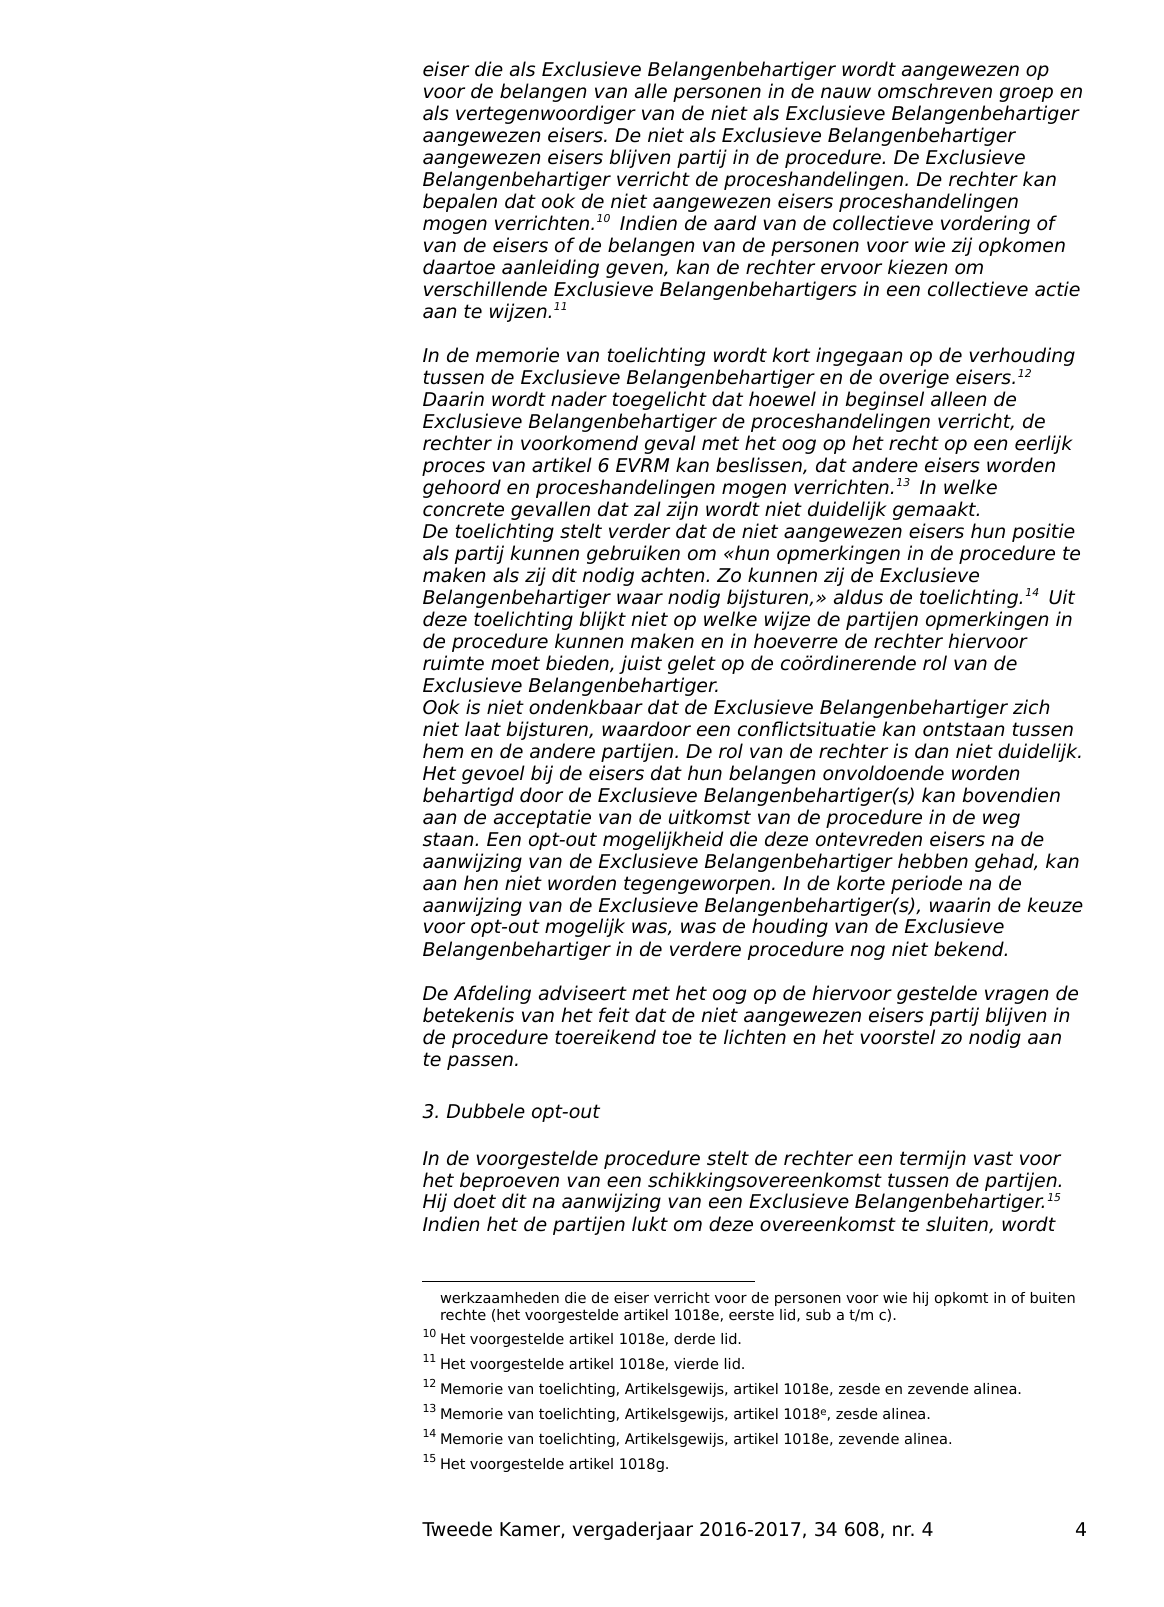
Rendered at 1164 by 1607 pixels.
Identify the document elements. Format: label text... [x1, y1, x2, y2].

text In de voorgestelde procedure stelt de rechter een termijn vast voor het beproeven van een schikkingsovereenkomst tussen de partijen. Hij doet dit na aanwijzing van een Exclusieve Belangenbehartiger. Indien het de partijen lukt om deze overeenkomst te sluiten, wordt [422, 1147, 1087, 1235]
text eiser die als Exclusieve Belangenbehartiger wordt aangewezen op voor de belangen van alle personen in de nauw omschreven groep en als vertegenwoordiger van de niet als Exclusieve Belangenbehartiger aangewezen eisers. De niet als Exclusieve Belangenbehartiger aangewezen eisers blijven partij in de procedure. De Exclusieve Belangenbehartiger verricht de proceshandelingen. De rechter kan bepalen dat ook de niet aangewezen eisers proceshandelingen mogen verrichten. Indien de aard van de collectieve vordering of van de eisers of de belangen van de personen voor wie zij opkomen daartoe aanleiding geven, kan de rechter ervoor kiezen om verschillende Exclusieve Belangenbehartigers in een collectieve actie aan te wijzen. [422, 59, 1087, 323]
text werkzaamheden die de eiser verricht voor de personen voor wie hij opkomt in of buiten rechte (het voorgestelde artikel 1018e, eerste lid, sub a t/m c). [422, 1291, 1087, 1324]
text De toelichting stelt verder dat de niet aangewezen eisers hun positie als partij kunnen gebruiken om «hun opmerkingen in de procedure te maken als zij dit nodig achten. Zo kunnen zij de Exclusieve Belangenbehartiger waar nodig bijsturen,» aldus de toelichting. Uit deze toelichting blijkt niet op welke wijze de partijen opmerkingen in de procedure kunnen maken en in hoeverre de rechter hiervoor ruimte moet bieden, juist gelet op de coördinerende rol van de Exclusieve Belangenbehartiger. [422, 521, 1087, 697]
text Memorie van toelichting, Artikelsgewijs, artikel 1018e, zesde alinea. [422, 1402, 1087, 1424]
text In de memorie van toelichting wordt kort ingegaan op de verhouding tussen de Exclusieve Belangenbehartiger en de overige eisers. Daarin wordt nader toegelicht dat hoewel in beginsel alleen de Exclusieve Belangenbehartiger de proceshandelingen verricht, de rechter in voorkomend geval met het oog op het recht op een eerlijk proces van artikel 6 EVRM kan beslissen, dat andere eisers worden gehoord en proceshandelingen mogen verrichten. In welke concrete gevallen dat zal zijn wordt niet duidelijk gemaakt. [422, 345, 1087, 521]
subtitle 3. Dubbele opt-out [422, 1101, 1087, 1122]
text Memorie van toelichting, Artikelsgewijs, artikel 1018e, zevende alinea. [422, 1427, 1087, 1449]
text Ook is niet ondenkbaar dat de Exclusieve Belangenbehartiger zich niet laat bijsturen, waardoor een conflictsituatie kan ontstaan tussen hem en de andere partijen. De rol van de rechter is dan niet duidelijk. Het gevoel bij de eisers dat hun belangen onvoldoende worden behartigd door de Exclusieve Belangenbehartiger(s) kan bovendien aan de acceptatie van de uitkomst van de procedure in de weg staan. Een opt-out mogelijkheid die deze ontevreden eisers na de aanwijzing van de Exclusieve Belangenbehartiger hebben gehad, kan aan hen niet worden tegengeworpen. In de korte periode na de aanwijzing van de Exclusieve Belangenbehartiger(s), waarin de keuze voor opt-out mogelijk was, was de houding van de Exclusieve Belangenbehartiger in de verdere procedure nog niet bekend. [422, 697, 1087, 960]
text Het voorgestelde artikel 1018e, vierde lid. [422, 1352, 1087, 1374]
text De Afdeling adviseert met het oog op de hiervoor gestelde vragen de betekenis van het feit dat de niet aangewezen eisers partij blijven in de procedure toereikend toe te lichten en het voorstel zo nodig aan te passen. [422, 983, 1087, 1071]
text Memorie van toelichting, Artikelsgewijs, artikel 1018e, zesde en zevende alinea. [422, 1377, 1087, 1399]
text Het voorgestelde artikel 1018e, derde lid. [422, 1327, 1087, 1349]
text Het voorgestelde artikel 1018g. [422, 1452, 1087, 1474]
